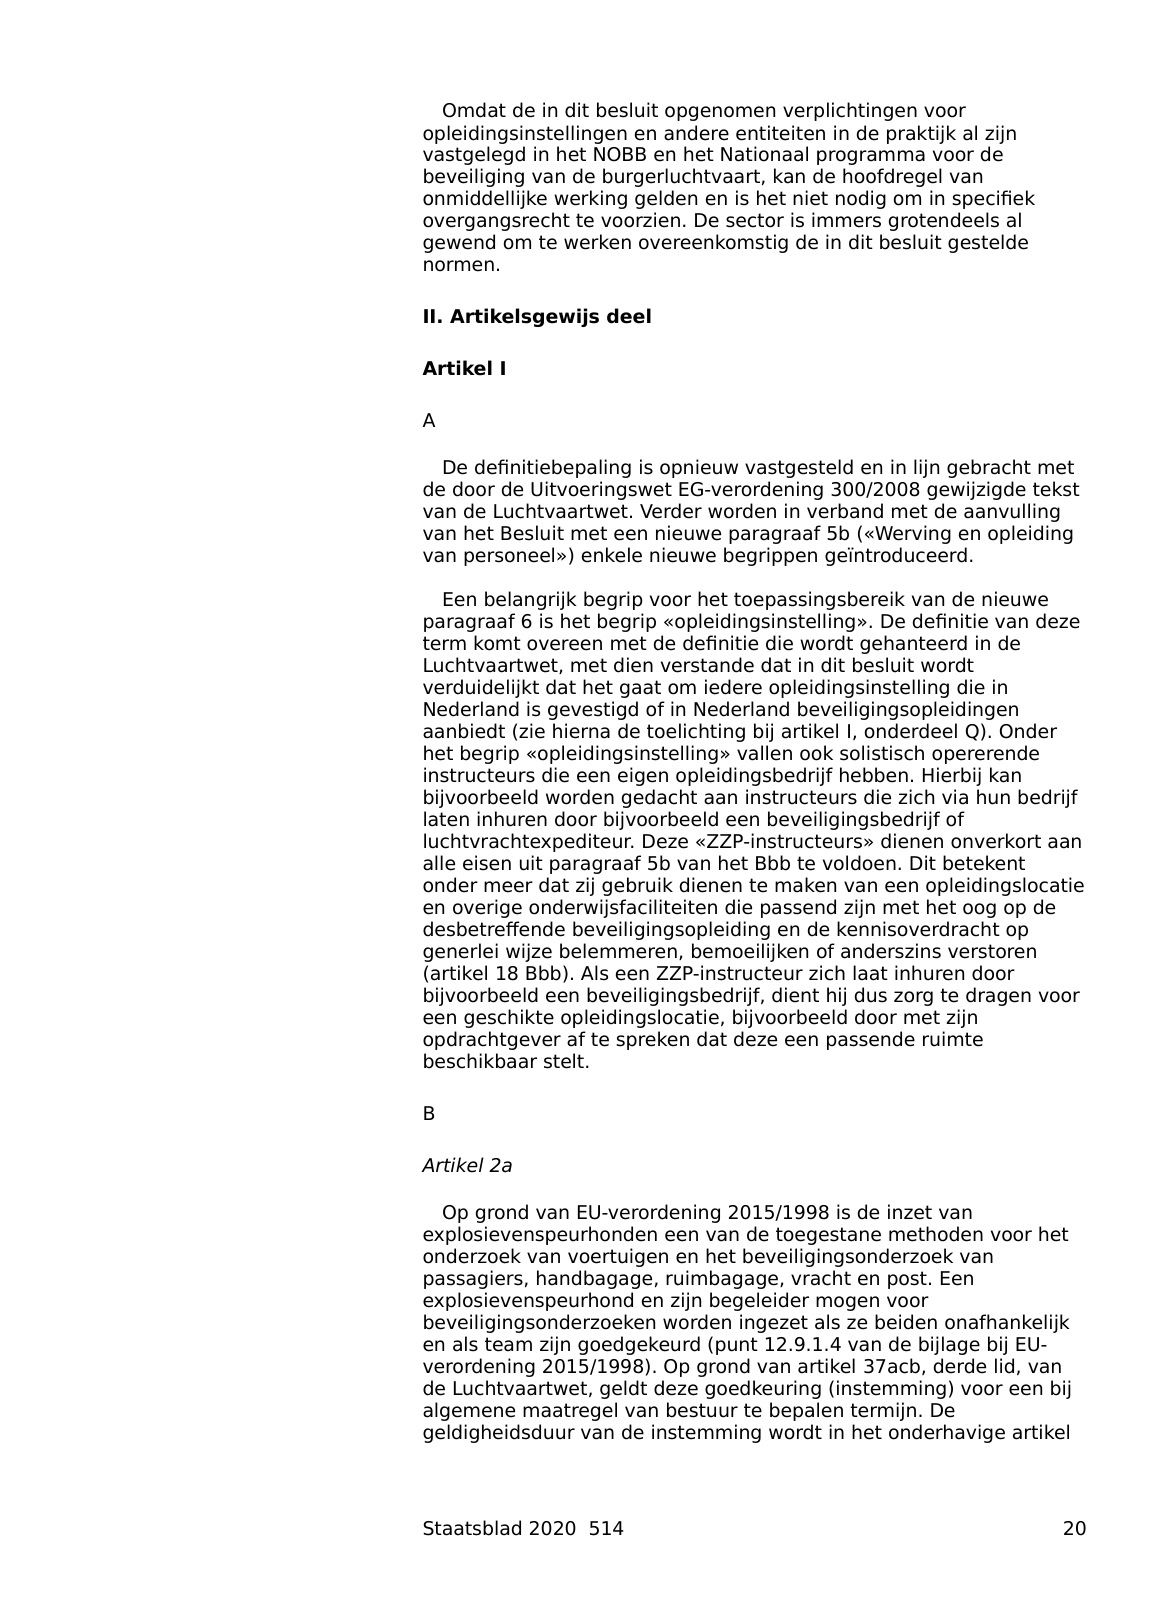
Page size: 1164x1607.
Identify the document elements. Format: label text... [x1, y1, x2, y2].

subtitle A [422, 410, 1087, 432]
text Een belangrijk begrip voor het toepassingsbereik van de nieuwe paragraaf 6 is het begrip «opleidingsinstelling». De definitie van deze term komt overeen met de definitie die wordt gehanteerd in de Luchtvaartwet, met dien verstande dat in dit besluit wordt verduidelijkt dat het gaat om iedere opleidingsinstelling die in Nederland is gevestigd of in Nederland beveiligingsopleidingen aanbiedt (zie hierna de toelichting bij artikel I, onderdeel Q). Onder het begrip «opleidingsinstelling» vallen ook solistisch opererende instructeurs die een eigen opleidingsbedrijf hebben. Hierbij kan bijvoorbeeld worden gedacht aan instructeurs die zich via hun bedrijf laten inhuren door bijvoorbeeld een beveiligingsbedrijf of luchtvrachtexpediteur. Deze «ZZP-instructeurs» dienen onverkort aan alle eisen uit paragraaf 5b van het Bbb te voldoen. Dit betekent onder meer dat zij gebruik dienen te maken van een opleidingslocatie en overige onderwijsfaciliteiten die passend zijn met het oog op de desbetreffende beveiligingsopleiding en de kennisoverdracht op generlei wijze belemmeren, bemoeilijken of anderszins verstoren (artikel 18 Bbb). Als een ZZP-instructeur zich laat inhuren door bijvoorbeeld een beveiligingsbedrijf, dient hij dus zorg te dragen voor een geschikte opleidingslocatie, bijvoorbeeld door met zijn opdrachtgever af te spreken dat deze een passende ruimte beschikbaar stelt. [422, 589, 1087, 1073]
text Op grond van EU-verordening 2015/1998 is de inzet van explosievenspeurhonden een van de toegestane methoden voor het onderzoek van voertuigen en het beveiligingsonderzoek van passagiers, handbagage, ruimbagage, vracht en post. Een explosievenspeurhond en zijn begeleider mogen voor beveiligingsonderzoeken worden ingezet als ze beiden onafhankelijk en als team zijn goedgekeurd (punt 12.9.1.4 van de bijlage bij EU-verordening 2015/1998). Op grond van artikel 37acb, derde lid, van de Luchtvaartwet, geldt deze goedkeuring (instemming) voor een bij algemene maatregel van bestuur te bepalen termijn. De geldigheidsduur van de instemming wordt in het onderhavige artikel [422, 1202, 1087, 1443]
subtitle Artikel I [422, 358, 1087, 380]
subtitle B [422, 1103, 1087, 1125]
text Omdat de in dit besluit opgenomen verplichtingen voor opleidingsinstellingen en andere entiteiten in de praktijk al zijn vastgelegd in het NOBB en het Nationaal programma voor de beveiliging van de burgerluchtvaart, kan de hoofdregel van onmiddellijke werking gelden en is het niet nodig om in specifiek overgangsrecht te voorzien. De sector is immers grotendeels al gewend om te werken overeenkomstig de in dit besluit gestelde normen. [422, 100, 1087, 276]
text De definitiebepaling is opnieuw vastgesteld en in lijn gebracht met de door de Uitvoeringswet EG-verordening 300/2008 gewijzigde tekst van de Luchtvaartwet. Verder worden in verband met de aanvulling van het Besluit met een nieuwe paragraaf 5b («Werving en opleiding van personeel») enkele nieuwe begrippen geïntroduceerd. [422, 457, 1087, 567]
subtitle Artikel 2a [422, 1155, 1087, 1177]
subtitle II. Artikelsgewijs deel [422, 306, 1087, 328]
